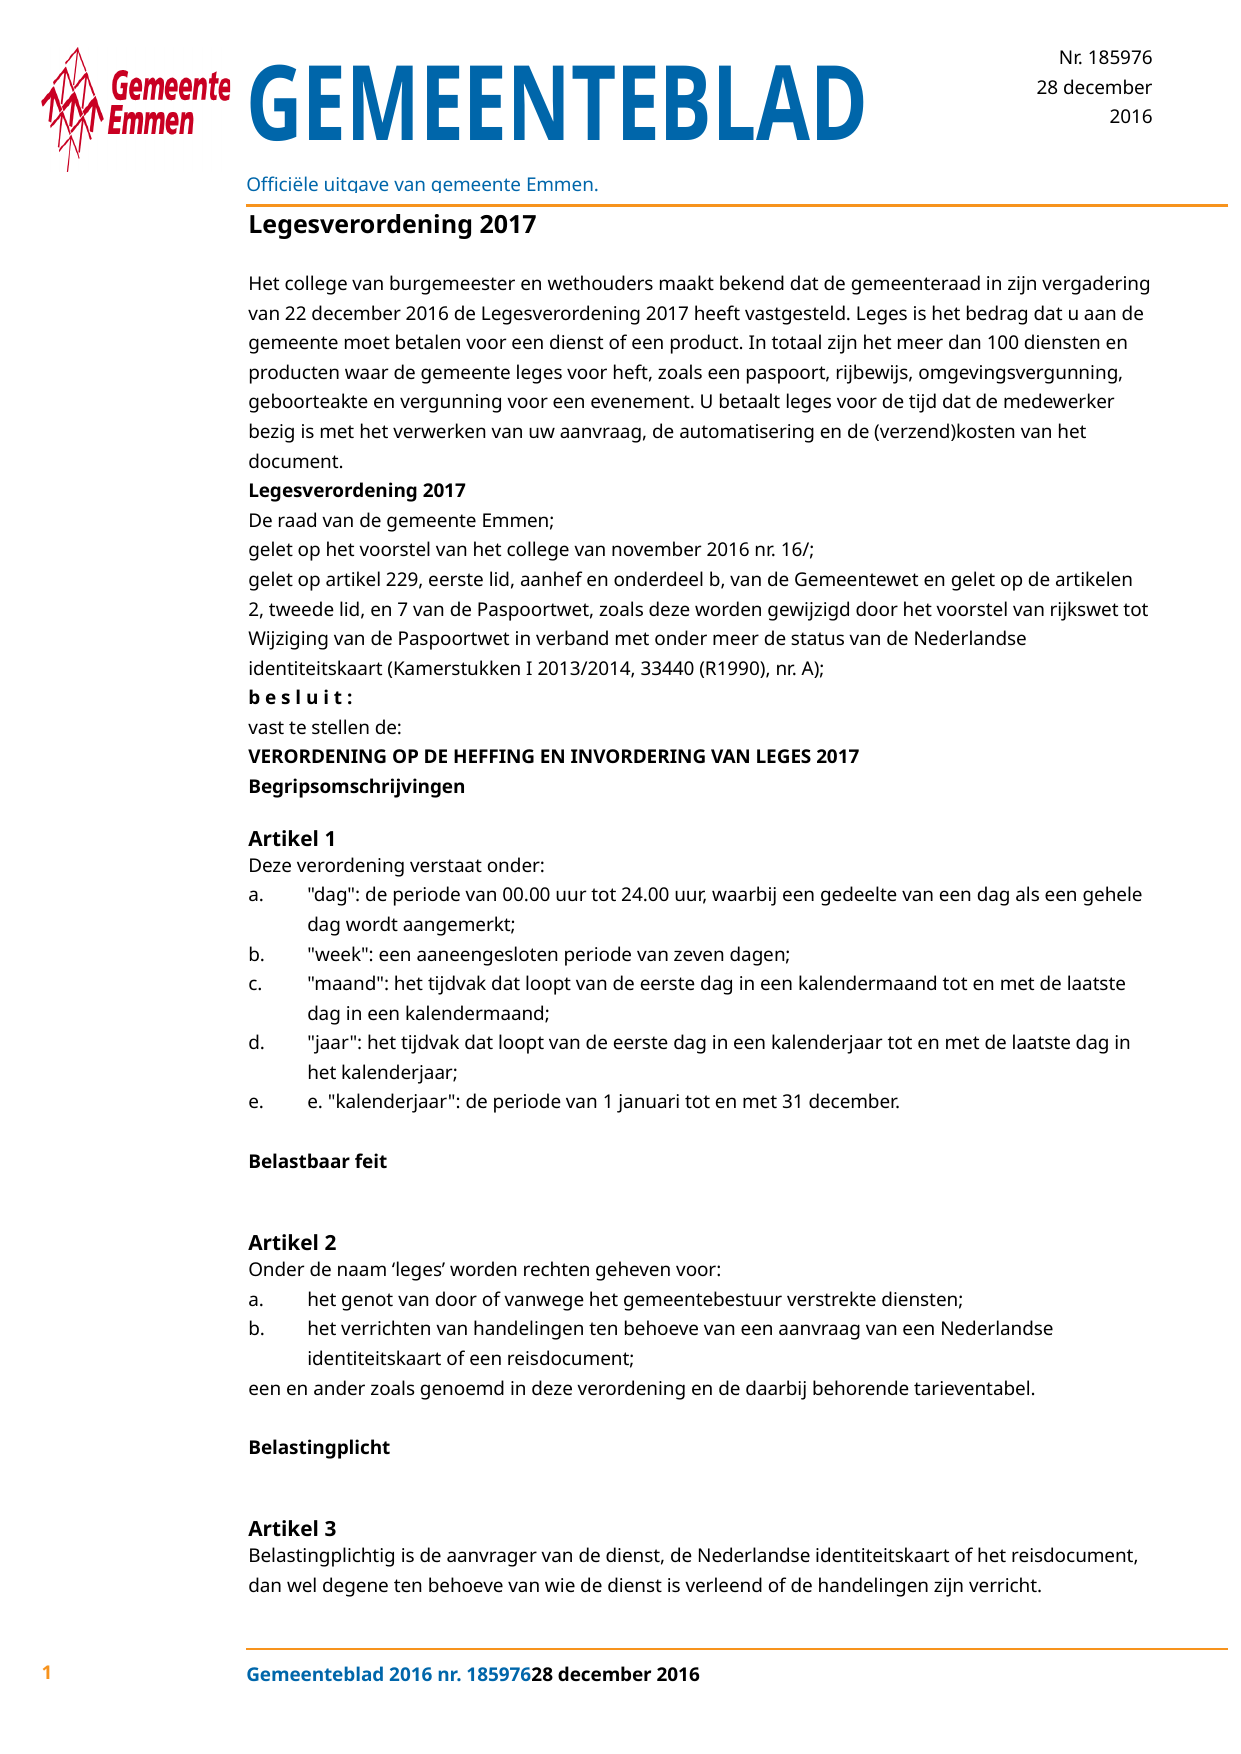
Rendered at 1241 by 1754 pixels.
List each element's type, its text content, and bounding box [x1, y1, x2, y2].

text Artikel 3 [248, 1514, 1152, 1542]
list "maand": het tijdvak dat loopt van de eerste dag in een kalendermaand tot en met de laatste dag in een kalendermaand; [248, 970, 1152, 1026]
text b e s l u i t : [248, 684, 1152, 710]
text Legesverordening 2017 [248, 207, 1152, 241]
text Legesverordening 2017 [248, 477, 1152, 503]
text Het college van burgemeester en wethouders maakt bekend dat de gemeenteraad in zijn vergadering van 22 december 2016 de Legesverordening 2017 heeft vastgesteld. Leges is het bedrag dat u aan de gemeente moet betalen voor een dienst of een product. In totaal zijn het meer dan 100 diensten en producten waar de gemeente leges voor heft, zoals een paspoort, rijbewijs, omgevingsvergunning, geboorteakte en vergunning voor een evenement. U betaalt leges voor de tijd dat de medewerker bezig is met het verwerken van uw aanvraag, de automatisering en de (verzend)kosten van het document. [248, 270, 1152, 473]
text gelet op het voorstel van het college van november 2016 nr. 16/; [248, 537, 1152, 562]
list het genot van door of vanwege het gemeentebestuur verstrekte diensten; [248, 1286, 1152, 1312]
text vast te stellen de: [248, 714, 1152, 740]
text gelet op artikel 229, eerste lid, aanhef en onderdeel b, van de Gemeen­tewet en gelet op de artikelen 2, tweede lid, en 7 van de Paspoortwet, zoals deze worden gewijzigd door het voorstel van rijkswet tot Wijziging van de Paspoortwet in verband met onder meer de status van de Nederlandse identiteitskaart (Kamerstukken I 2013/2014, 33440 (R1990), nr. A); [248, 566, 1152, 681]
list e. "kalenderjaar": de periode van 1 januari tot en met 31 december. [248, 1089, 1152, 1114]
text Belastingplichtig is de aanvrager van de dienst, de Nederlandse identiteitskaart of het reisdocument, dan wel degene ten behoeve van wie de dienst is verleend of de handelingen zijn verricht. [248, 1542, 1152, 1598]
text Deze verordening verstaat onder: [248, 852, 1152, 878]
text Belastingplicht [248, 1434, 1152, 1459]
text Begripsomschrijvingen [248, 773, 1152, 799]
picture [41, 47, 231, 172]
text Belastbaar feit [248, 1148, 1152, 1174]
list "week": een aaneengesloten periode van zeven dagen; [248, 941, 1152, 967]
text Artikel 2 [248, 1228, 1152, 1256]
list "dag": de periode van 00.00 uur tot 24.00 uur, waarbij een gedeelte van een dag als een gehele dag wordt aangemerkt; [248, 882, 1152, 937]
list het verrichten van handelingen ten behoeve van een aanvraag van een Nederlandse identiteitskaart of een reisdocument; [248, 1316, 1152, 1371]
text VERORDENING OP DE HEFFING EN INVORDERING VAN LEGES 2017 [248, 744, 1152, 769]
text Onder de naam ‘leges’ worden rechten geheven voor: [248, 1256, 1152, 1282]
text Artikel 1 [248, 824, 1152, 852]
list "jaar": het tijdvak dat loopt van de eerste dag in een kalenderjaar tot en met de laatste dag in het kalenderjaar; [248, 1029, 1152, 1085]
text een en ander zoals genoemd in deze verordening en de daarbij behorende tarieventabel. [248, 1375, 1152, 1400]
text De raad van de gemeente Emmen; [248, 507, 1152, 533]
